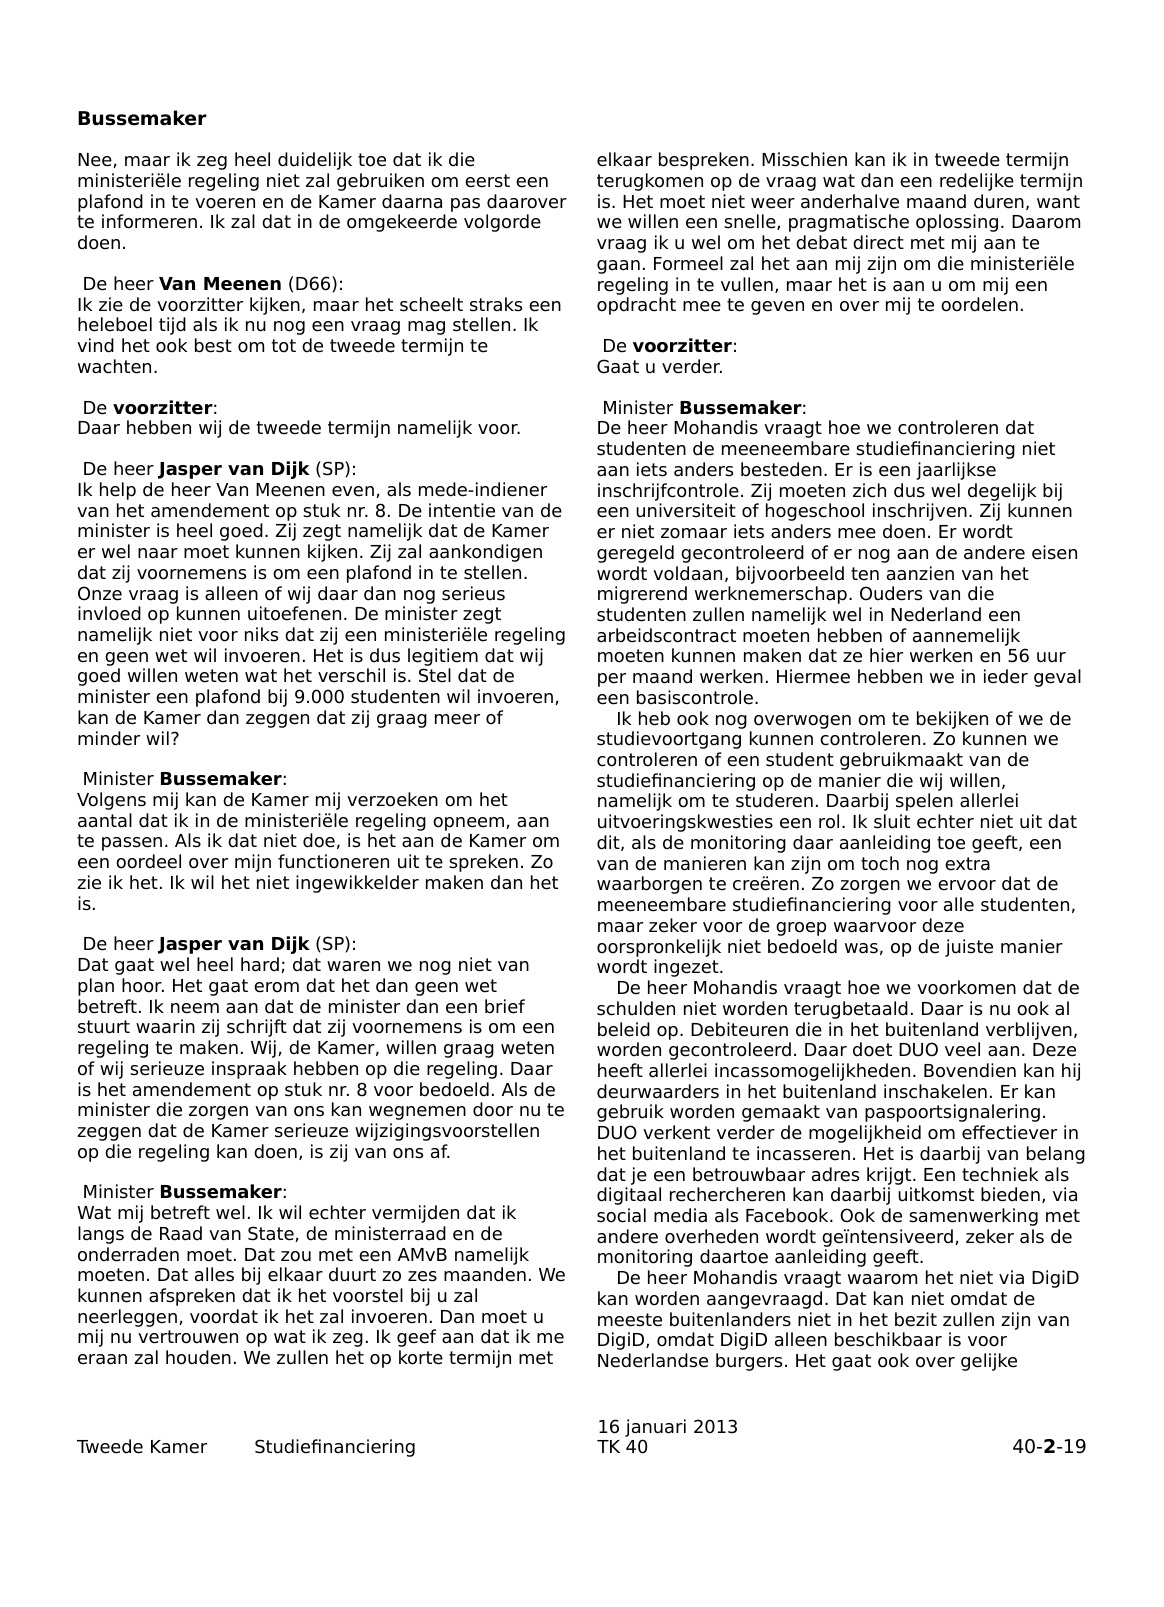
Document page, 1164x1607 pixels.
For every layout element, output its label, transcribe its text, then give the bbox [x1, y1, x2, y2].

text De heer Mohandis vraagt waarom het niet via DigiD kan worden aangevraagd. Dat kan niet omdat de meeste buitenlanders niet in het bezit zullen zijn van DigiD, omdat DigiD alleen beschikbaar is voor Nederlandse burgers. Het gaat ook over gelijke [596, 1268, 1087, 1372]
text De heer Mohandis vraagt hoe we voorkomen dat de schulden niet worden terugbetaald. Daar is nu ook al beleid op. Debiteuren die in het buitenland verblijven, worden gecontroleerd. Daar doet DUO veel aan. Deze heeft allerlei incassomogelijkheden. Bovendien kan hij deurwaarders in het buitenland inschakelen. Er kan gebruik worden gemaakt van paspoortsignalering. DUO verkent verder de mogelijkheid om effectiever in het buitenland te incasseren. Het is daarbij van belang dat je een betrouwbaar adres krijgt. Een techniek als digitaal rechercheren kan daarbij uitkomst bieden, via social media als Facebook. Ook de samenwerking met andere overheden wordt geïntensiveerd, zeker als de monitoring daartoe aanleiding geeft. [596, 978, 1087, 1268]
text Dat gaat wel heel hard; dat waren we nog niet van plan hoor. Het gaat erom dat het dan geen wet betreft. Ik neem aan dat de minister dan een brief stuurt waarin zij schrijft dat zij voornemens is om een regeling te maken. Wij, de Kamer, willen graag weten of wij serieuze inspraak hebben op die regeling. Daar is het amendement op stuk nr. 8 voor bedoeld. Als de minister die zorgen van ons kan wegnemen door nu te zeggen dat de Kamer serieuze wijzigingsvoorstellen op die regeling kan doen, is zij van ons af. [77, 955, 567, 1162]
text De heer Jasper van Dijk (SP): [77, 934, 567, 955]
text De voorzitter: [77, 397, 567, 418]
text Minister Bussemaker: [77, 1182, 567, 1203]
text Wat mij betreft wel. Ik wil echter vermijden dat ik langs de Raad van State, de ministerraad en de onderraden moet. Dat zou met een AMvB namelijk moeten. Dat alles bij elkaar duurt zo zes maanden. We kunnen afspreken dat ik het voorstel bij u zal neerleggen, voordat ik het zal invoeren. Dan moet u mij nu vertrouwen op wat ik zeg. Ik geef aan dat ik me eraan zal houden. We zullen het op korte termijn met [77, 1203, 567, 1369]
text elkaar bespreken. Misschien kan ik in tweede termijn terugkomen op de vraag wat dan een redelijke termijn is. Het moet niet weer anderhalve maand duren, want we willen een snelle, pragmatische oplossing. Daarom vraag ik u wel om het debat direct met mij aan te gaan. Formeel zal het aan mij zijn om die ministeriële regeling in te vullen, maar het is aan u om mij een opdracht mee te geven en over mij te oordelen. [596, 150, 1087, 316]
text Ik help de heer Van Meenen even, als mede-indiener van het amendement op stuk nr. 8. De intentie van de minister is heel goed. Zij zegt namelijk dat de Kamer er wel naar moet kunnen kijken. Zij zal aankondigen dat zij voornemens is om een plafond in te stellen. Onze vraag is alleen of wij daar dan nog serieus invloed op kunnen uitoefenen. De minister zegt namelijk niet voor niks dat zij een ministeriële regeling en geen wet wil invoeren. Het is dus legitiem dat wij goed willen weten wat het verschil is. Stel dat de minister een plafond bij 9.000 studenten wil invoeren, kan de Kamer dan zeggen dat zij graag meer of minder wil? [77, 480, 567, 749]
text Volgens mij kan de Kamer mij verzoeken om het aantal dat ik in de ministeriële regeling opneem, aan te passen. Als ik dat niet doe, is het aan de Kamer om een oordeel over mijn functioneren uit te spreken. Zo zie ik het. Ik wil het niet ingewikkelder maken dan het is. [77, 790, 567, 914]
text Ik heb ook nog overwogen om te bekijken of we de studievoortgang kunnen controleren. Zo kunnen we controleren of een student gebruikmaakt van de studiefinanciering op de manier die wij willen, namelijk om te studeren. Daarbij spelen allerlei uitvoeringskwesties een rol. Ik sluit echter niet uit dat dit, als de monitoring daar aanleiding toe geeft, een van de manieren kan zijn om toch nog extra waarborgen te creëren. Zo zorgen we ervoor dat de meeneembare studiefinanciering voor alle studenten, maar zeker voor de groep waarvoor deze oorspronkelijk niet bedoeld was, op de juiste manier wordt ingezet. [596, 708, 1087, 978]
text De voorzitter: [596, 336, 1087, 357]
text Nee, maar ik zeg heel duidelijk toe dat ik die ministeriële regeling niet zal gebruiken om eerst een plafond in te voeren en de Kamer daarna pas daarover te informeren. Ik zal dat in de omgekeerde volgorde doen. [77, 150, 567, 254]
text Gaat u verder. [596, 357, 1087, 377]
text De heer Van Meenen (D66): [77, 274, 567, 294]
text Daar hebben wij de tweede termijn namelijk voor. [77, 418, 567, 439]
text Minister Bussemaker: [77, 769, 567, 790]
text De heer Jasper van Dijk (SP): [77, 459, 567, 480]
text Minister Bussemaker: [596, 397, 1087, 418]
text De heer Mohandis vraagt hoe we controleren dat studenten de meeneembare studiefinanciering niet aan iets anders besteden. Er is een jaarlijkse inschrijfcontrole. Zij moeten zich dus wel degelijk bij een universiteit of hogeschool inschrijven. Zij kunnen er niet zomaar iets anders mee doen. Er wordt geregeld gecontroleerd of er nog aan de andere eisen wordt voldaan, bijvoorbeeld ten aanzien van het migrerend werknemerschap. Ouders van die studenten zullen namelijk wel in Nederland een arbeidscontract moeten hebben of aannemelijk moeten kunnen maken dat ze hier werken en 56 uur per maand werken. Hiermee hebben we in ieder geval een basiscontrole. [596, 418, 1087, 708]
text Ik zie de voorzitter kijken, maar het scheelt straks een heleboel tijd als ik nu nog een vraag mag stellen. Ik vind het ook best om tot de tweede termijn te wachten. [77, 294, 567, 377]
